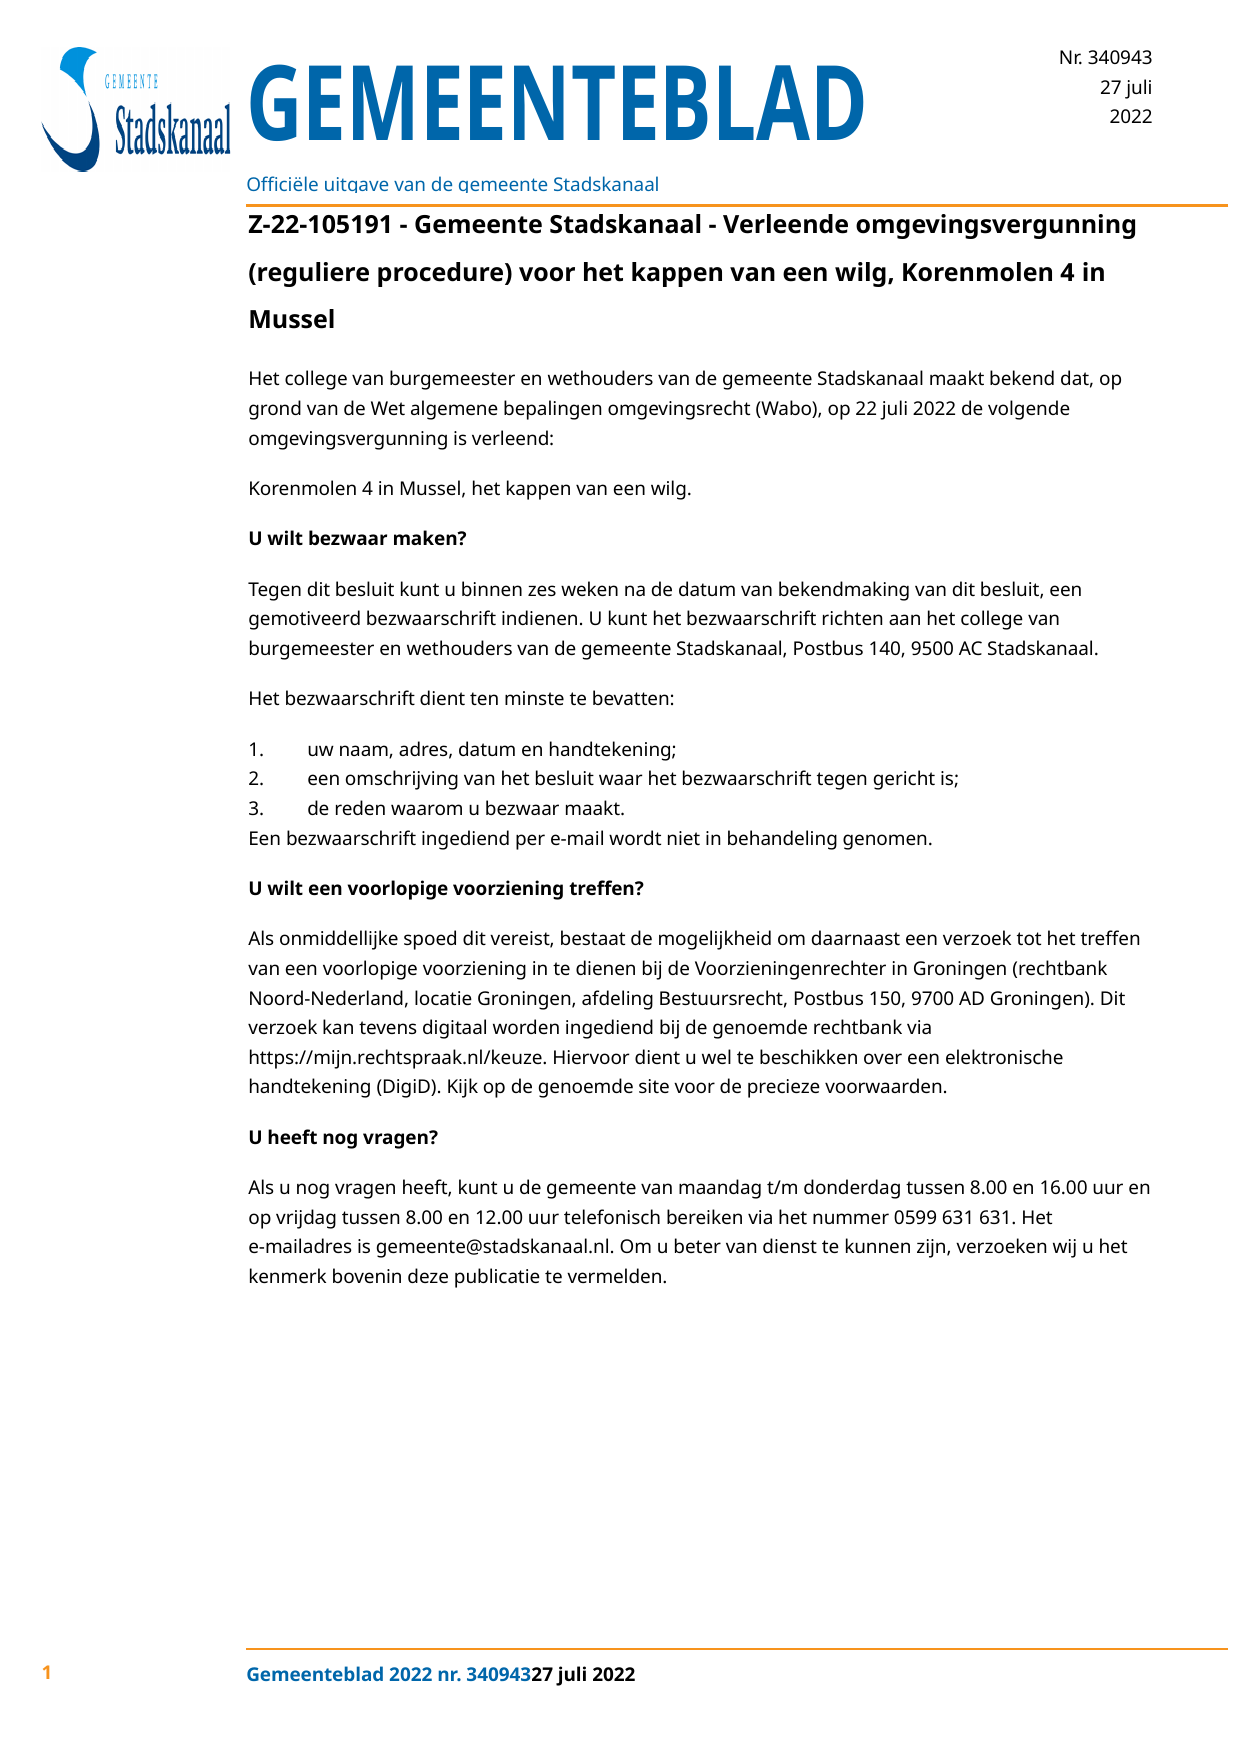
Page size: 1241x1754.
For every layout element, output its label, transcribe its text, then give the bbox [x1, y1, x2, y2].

text Als u nog vragen heeft, kunt u de gemeente van maandag t/m donderdag tussen 8.00 en 16.00 uur en op vrijdag tussen 8.00 en 12.00 uur telefonisch bereiken via het nummer 0599 631 631. Het e‑mailadres is gemeente@stadskanaal.nl. Om u beter van dienst te kunnen zijn, verzoeken wij u het kenmerk bovenin deze publicatie te vermelden. [248, 1174, 1152, 1289]
list de reden waarom u bezwaar maakt. [248, 795, 1152, 821]
picture [41, 47, 231, 172]
text U heeft nog vragen? [248, 1124, 1152, 1149]
text Het bezwaarschrift dient ten minste te bevatten: [248, 686, 1152, 711]
list uw naam, adres, datum en handtekening; [248, 736, 1152, 762]
text Als onmiddellijke spoed dit vereist, bestaat de mogelijkheid om daarnaast een verzoek tot het treffen van een voorlopige voorziening in te dienen bij de Voorzieningenrechter in Groningen (rechtbank Noord-Nederland, locatie Groningen, afdeling Bestuursrecht, Postbus 150, 9700 AD Groningen). Dit verzoek kan tevens digitaal worden ingediend bij de genoemde rechtbank via https://mijn.rechtspraak.nl/keuze. Hiervoor dient u wel te beschikken over een elektronische handtekening (DigiD). Kijk op de genoemde site voor de precieze voorwaarden. [248, 926, 1152, 1099]
text Het college van burgemeester en wethouders van de gemeente Stadskanaal maakt bekend dat, op grond van de Wet algemene bepalingen omgevingsrecht (Wabo), op 22 juli 2022 de volgende omgevingsvergunning is verleend: [248, 366, 1152, 450]
text Een bezwaarschrift ingediend per e-mail wordt niet in behandeling genomen. [248, 825, 1152, 850]
text U wilt een voorlopige voorziening treffen? [248, 875, 1152, 901]
text Korenmolen 4 in Mussel, het kappen van een wilg. [248, 475, 1152, 501]
list een omschrijving van het besluit waar het bezwaarschrift tegen gericht is; [248, 766, 1152, 791]
text U wilt bezwaar maken? [248, 526, 1152, 551]
text Z-22-105191 - Gemeente Stadskanaal - Verleende omgevingsvergunning (reguliere procedure) voor het kappen van een wilg, Korenmolen 4 in Mussel [248, 207, 1152, 336]
text Tegen dit besluit kunt u binnen zes weken na de datum van bekendmaking van dit besluit, een gemotiveerd bezwaarschrift indienen. U kunt het bezwaarschrift richten aan het college van burgemeester en wethouders van de gemeente Stadskanaal, Postbus 140, 9500 AC Stadskanaal. [248, 576, 1152, 661]
